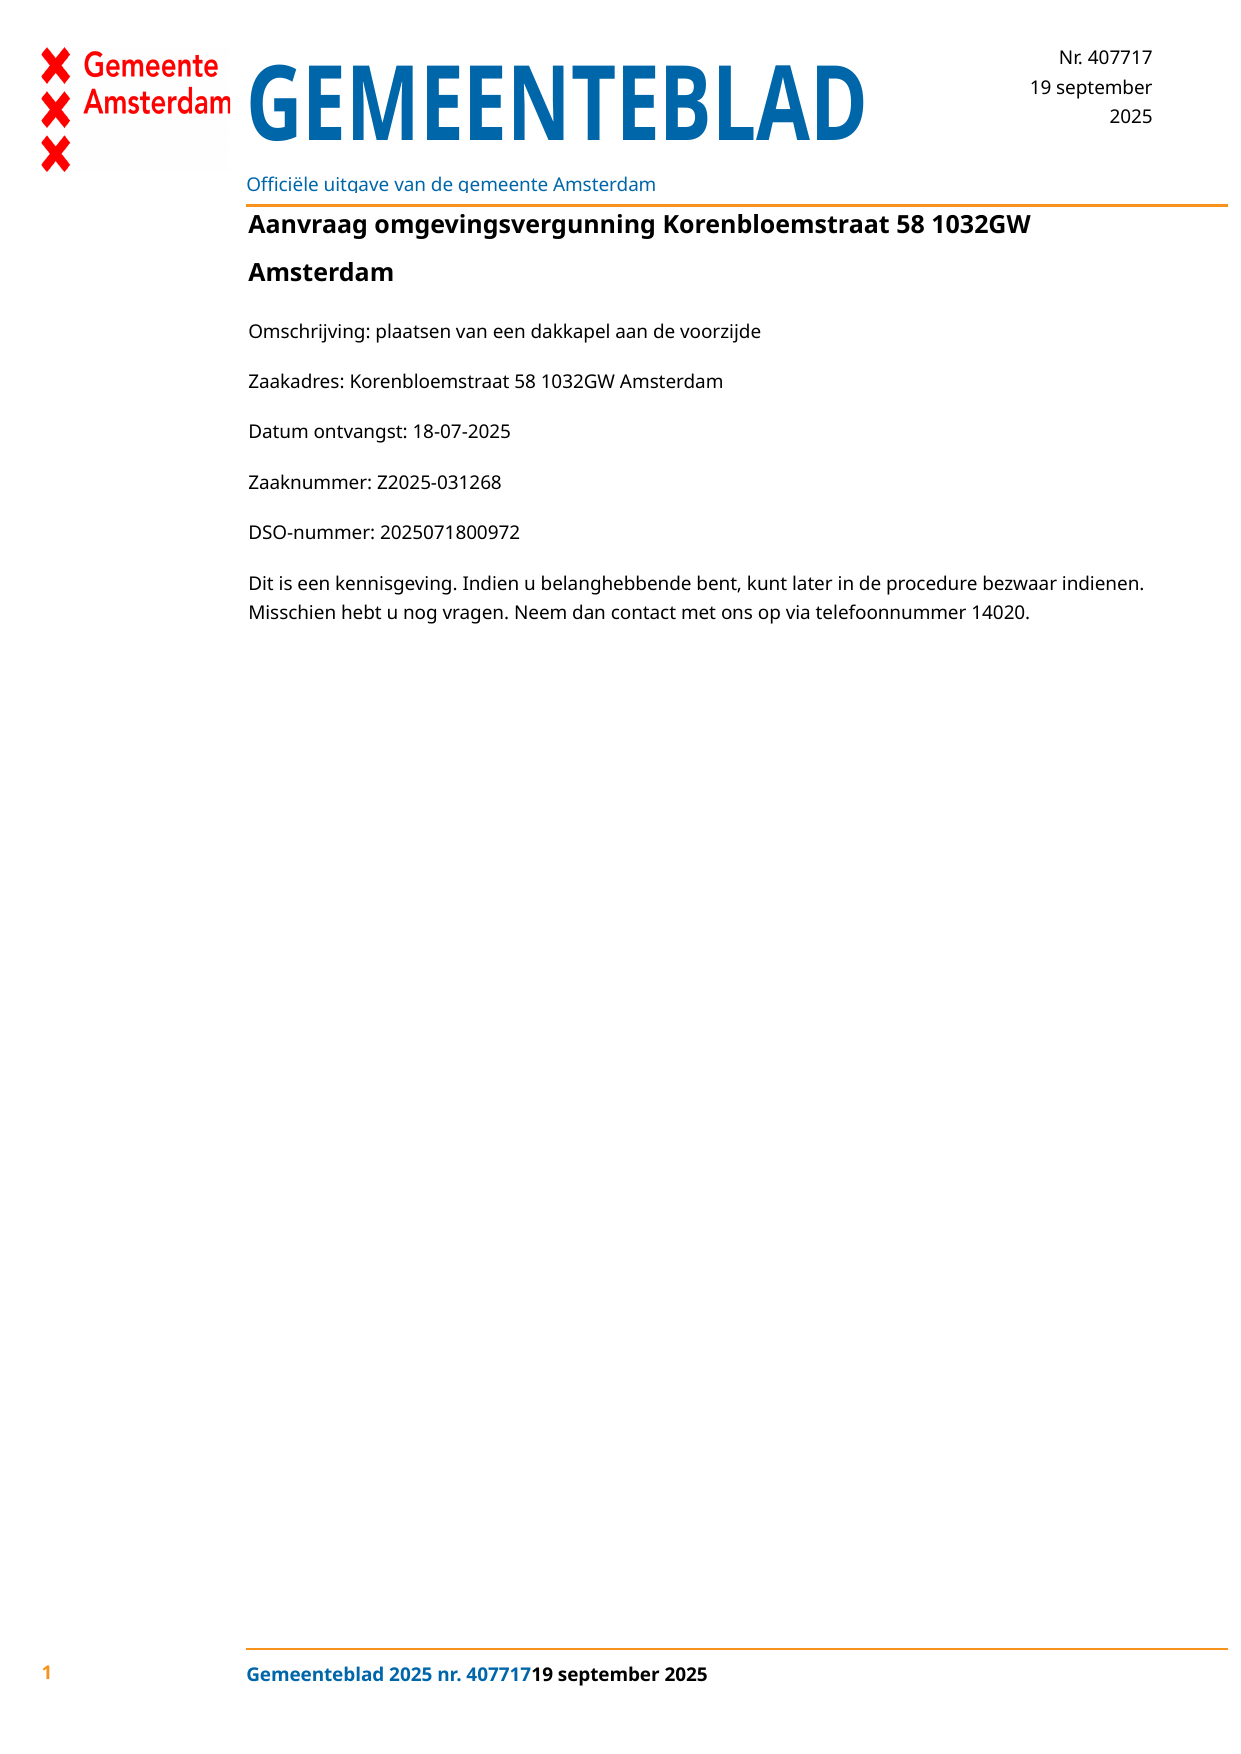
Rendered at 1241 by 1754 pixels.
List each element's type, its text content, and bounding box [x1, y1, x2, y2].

text Aanvraag omgevingsvergunning Korenbloemstraat 58 1032GW Amsterdam [248, 207, 1152, 288]
text Omschrijving: plaatsen van een dakkapel aan de voorzijde [248, 318, 1152, 344]
text Zaakadres: Korenbloemstraat 58 1032GW Amsterdam [248, 368, 1152, 394]
picture [41, 47, 231, 172]
text DSO-nummer: 2025071800972 [248, 519, 1152, 545]
text Zaaknummer: Z2025-031268 [248, 469, 1152, 495]
text Datum ontvangst: 18-07-2025 [248, 419, 1152, 444]
text Dit is een kennisgeving. Indien u belanghebbende bent, kunt later in de procedure bezwaar indienen. Misschien hebt u nog vragen. Neem dan contact met ons op via telefoonnummer 14020. [248, 570, 1152, 625]
